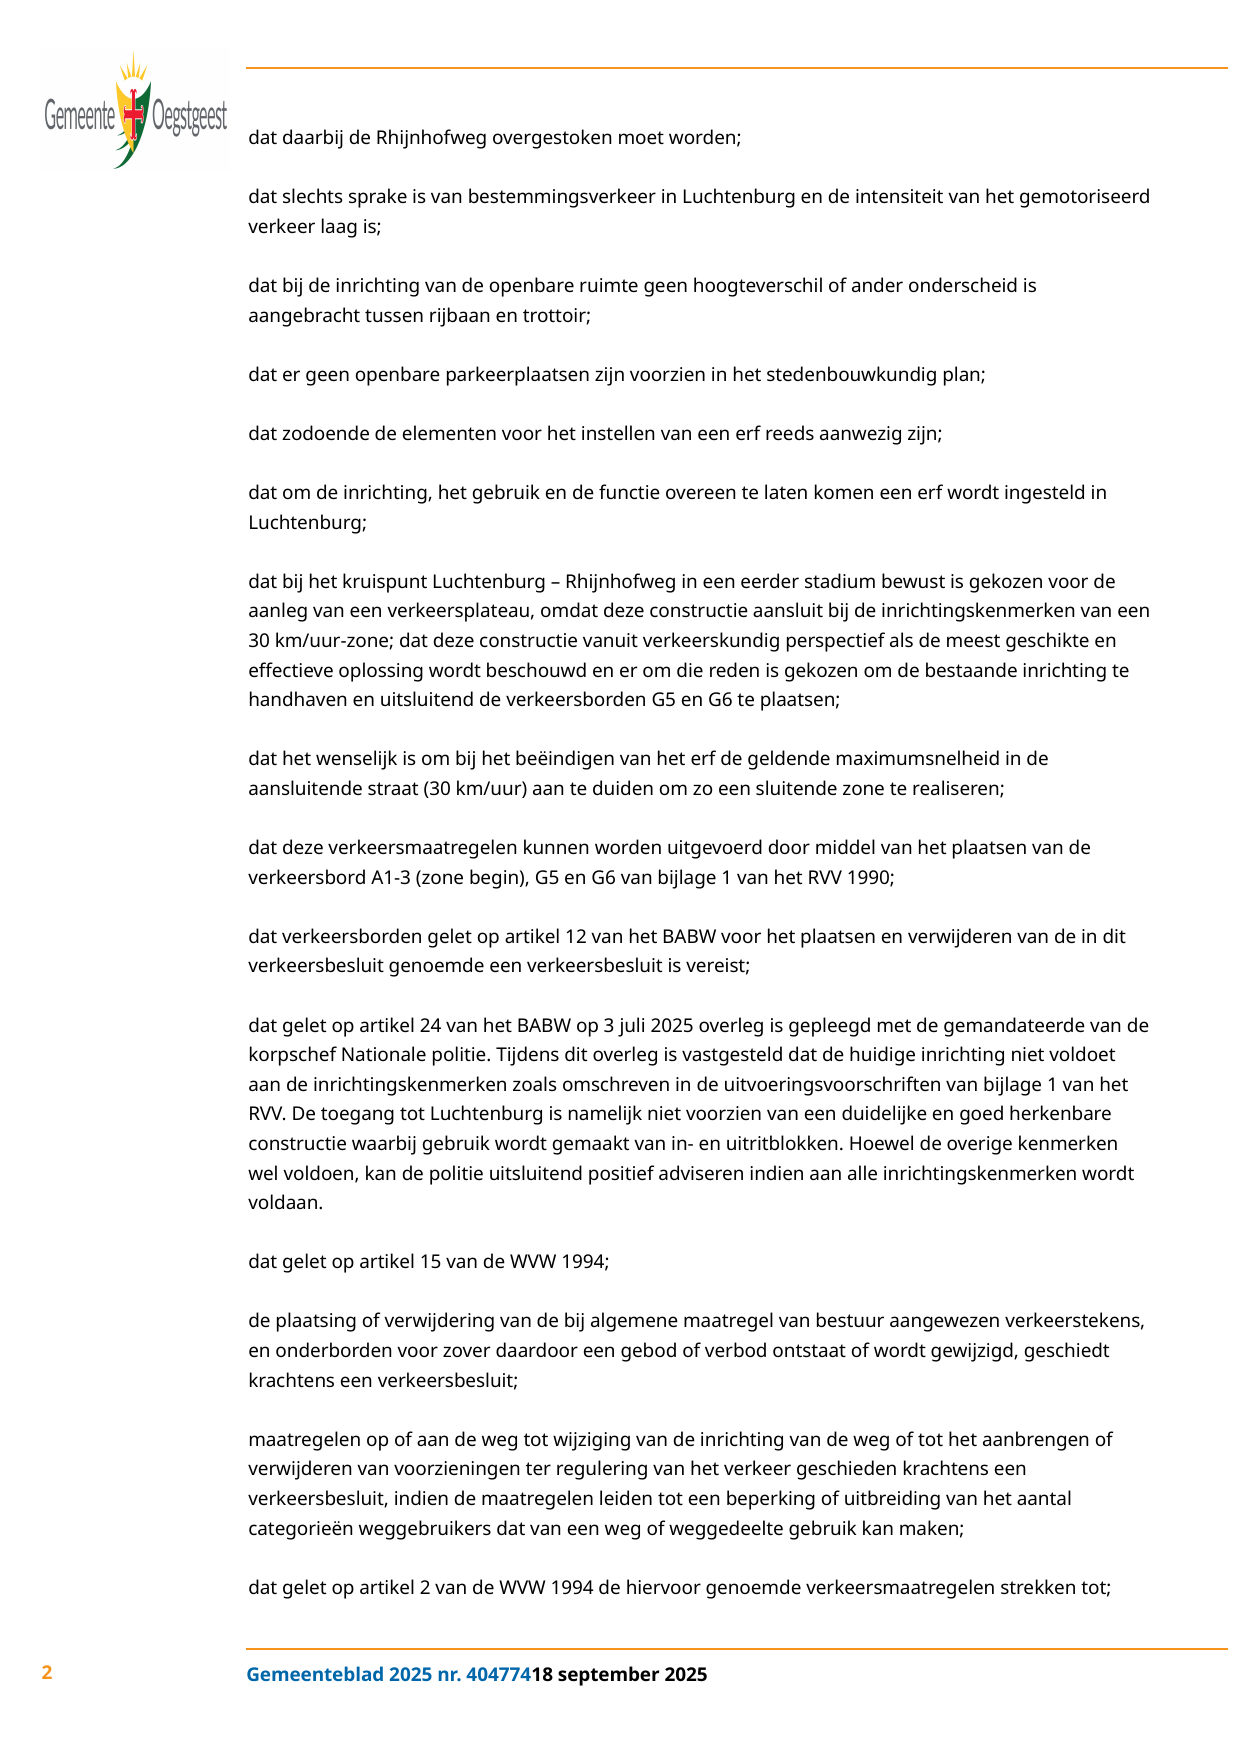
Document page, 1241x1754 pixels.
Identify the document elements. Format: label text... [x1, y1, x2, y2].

text dat er geen openbare parkeerplaatsen zijn voorzien in het stedenbouwkundig plan; [248, 361, 1152, 387]
text dat daarbij de Rhijnhofweg overgestoken moet worden; [248, 124, 1152, 150]
text dat om de inrichting, het gebruik en de functie overeen te laten komen een erf wordt ingesteld in Luchtenburg; [248, 479, 1152, 535]
text dat bij de inrichting van de openbare ruimte geen hoogteverschil of ander onderscheid is aangebracht tussen rijbaan en trottoir; [248, 272, 1152, 328]
text dat verkeersborden gelet op artikel 12 van het BABW voor het plaatsen en verwijderen van de in dit verkeersbesluit genoemde een verkeersbesluit is vereist; [248, 923, 1152, 978]
text dat gelet op artikel 2 van de WVW 1994 de hiervoor genoemde verkeersmaatregelen strekken tot; [248, 1574, 1152, 1600]
text de plaatsing of verwijdering van de bij algemene maatregel van bestuur aangewezen verkeerstekens, en onderborden voor zover daardoor een gebod of verbod ontstaat of wordt gewijzigd, geschiedt krachtens een verkeersbesluit; [248, 1308, 1152, 1393]
text dat gelet op artikel 24 van het BABW op 3 juli 2025 overleg is gepleegd met de gemandateerde van de korpschef Nationale politie. Tijdens dit overleg is vastgesteld dat de huidige inrichting niet voldoet aan de inrichtingskenmerken zoals omschreven in de uitvoeringsvoorschriften van bijlage 1 van het RVV. De toegang tot Luchtenburg is namelijk niet voorzien van een duidelijke en goed herkenbare constructie waarbij gebruik wordt gemaakt van in- en uitritblokken. Hoewel de overige kenmerken wel voldoen, kan de politie uitsluitend positief adviseren indien aan alle inrichtingskenmerken wordt voldaan. [248, 1012, 1152, 1215]
text dat gelet op artikel 15 van de WVW 1994; [248, 1248, 1152, 1274]
text dat slechts sprake is van bestemmingsverkeer in Luchtenburg en de intensiteit van het gemotoriseerd verkeer laag is; [248, 183, 1152, 239]
text dat het wenselijk is om bij het beëindigen van het erf de geldende maximumsnelheid in de aansluitende straat (30 km/uur) aan te duiden om zo een sluitende zone te realiseren; [248, 746, 1152, 801]
picture [41, 47, 231, 172]
text dat zodoende de elementen voor het instellen van een erf reeds aanwezig zijn; [248, 420, 1152, 446]
text dat deze verkeersmaatregelen kunnen worden uitgevoerd door middel van het plaatsen van de verkeersbord A1-3 (zone begin), G5 en G6 van bijlage 1 van het RVV 1990; [248, 834, 1152, 890]
text maatregelen op of aan de weg tot wijziging van de inrichting van de weg of tot het aanbrengen of verwijderen van voorzieningen ter regulering van het verkeer geschieden krachtens een verkeersbesluit, indien de maatregelen leiden tot een beperking of uitbreiding van het aantal categorieën weggebruikers dat van een weg of weggedeelte gebruik kan maken; [248, 1426, 1152, 1541]
text dat bij het kruispunt Luchtenburg – Rhijnhofweg in een eerder stadium bewust is gekozen voor de aanleg van een verkeersplateau, omdat deze constructie aansluit bij de inrichtingskenmerken van een 30 km/uur-zone; dat deze constructie vanuit verkeerskundig perspectief als de meest geschikte en effectieve oplossing wordt beschouwd en er om die reden is gekozen om de bestaande inrichting te handhaven en uitsluitend de verkeersborden G5 en G6 te plaatsen; [248, 568, 1152, 712]
